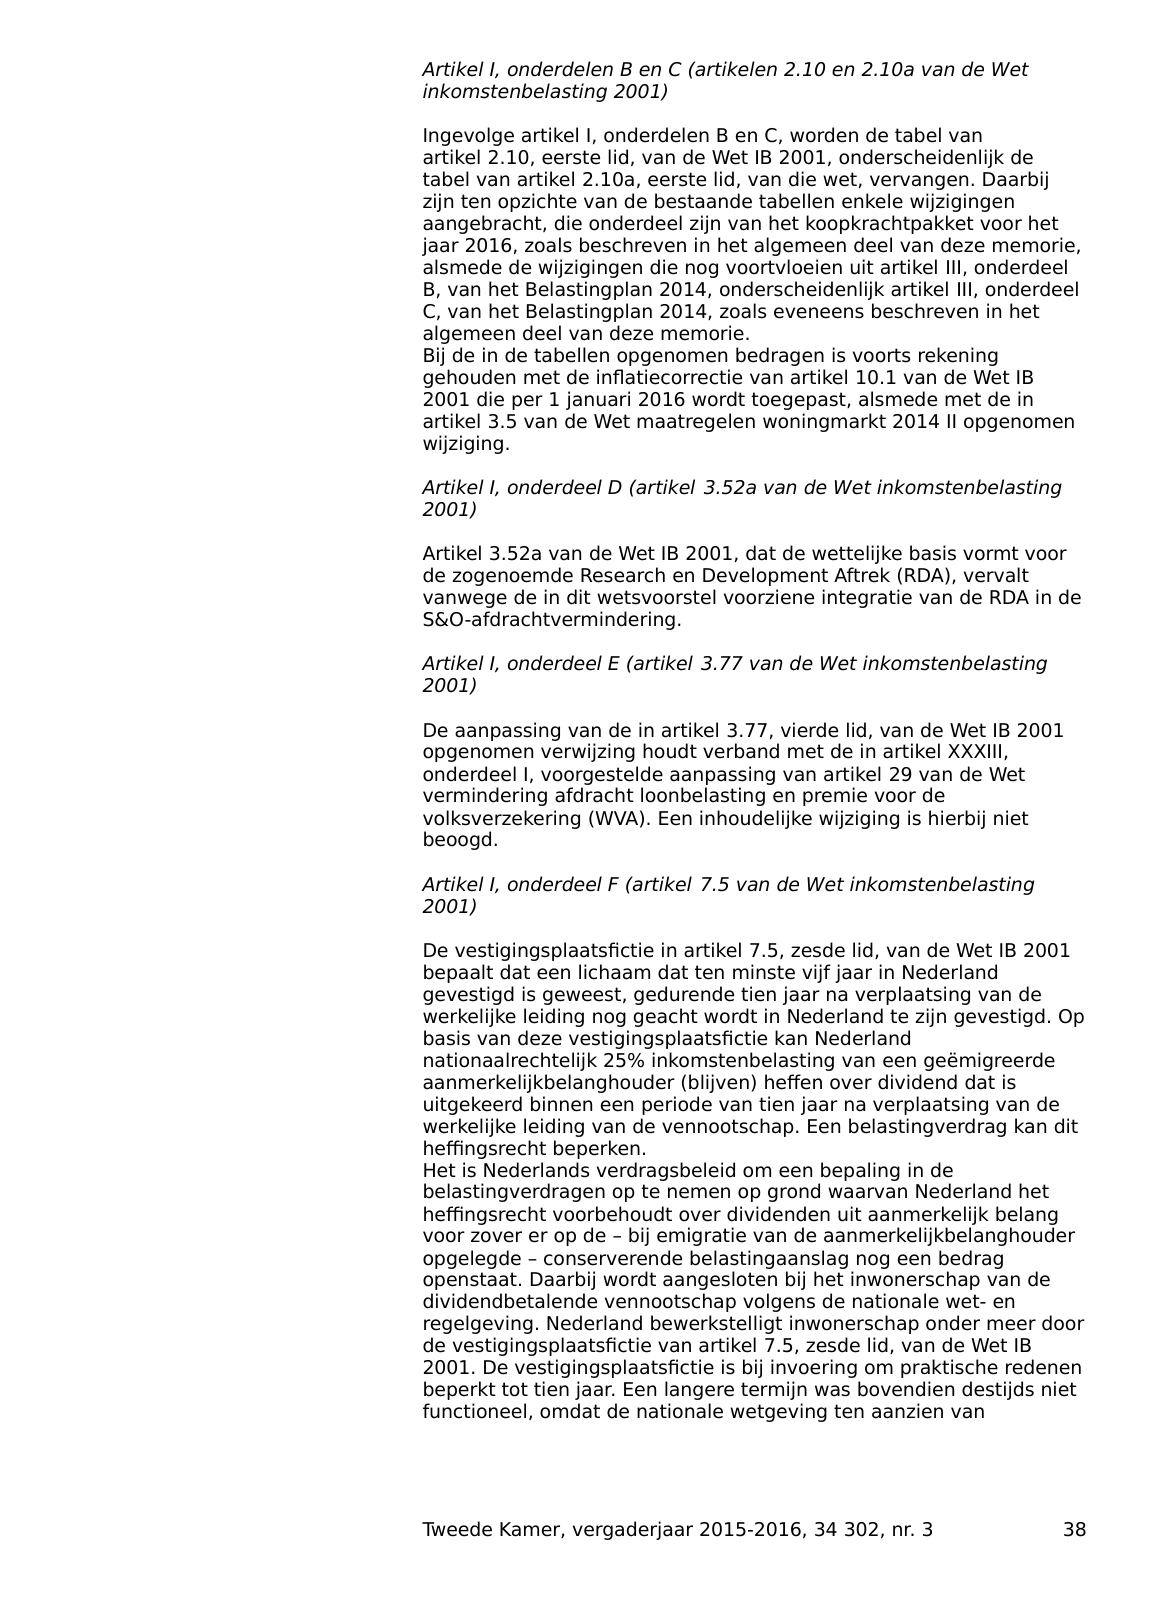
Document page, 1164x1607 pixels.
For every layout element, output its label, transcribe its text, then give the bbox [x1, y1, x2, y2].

subtitle Artikel I, onderdeel E (artikel 3.77 van de Wet inkomstenbelasting 2001) [422, 653, 1087, 697]
text Artikel 3.52a van de Wet IB 2001, dat de wettelijke basis vormt voor de zogenoemde Research en Development Aftrek (RDA), vervalt vanwege de in dit wetsvoorstel voorziene integratie van de RDA in de S&O-afdrachtvermindering. [422, 543, 1087, 631]
text De aanpassing van de in artikel 3.77, vierde lid, van de Wet IB 2001 opgenomen verwijzing houdt verband met de in artikel XXXIII, onderdeel I, voorgestelde aanpassing van artikel 29 van de Wet vermindering afdracht loonbelasting en premie voor de volksverzekering (WVA). Een inhoudelijke wijziging is hierbij niet beoogd. [422, 719, 1087, 851]
subtitle Artikel I, onderdeel F (artikel 7.5 van de Wet inkomstenbelasting 2001) [422, 873, 1087, 917]
text De vestigingsplaatsfictie in artikel 7.5, zesde lid, van de Wet IB 2001 bepaalt dat een lichaam dat ten minste vijf jaar in Nederland gevestigd is geweest, gedurende tien jaar na verplaatsing van de werkelijke leiding nog geacht wordt in Nederland te zijn gevestigd. Op basis van deze vestigingsplaatsfictie kan Nederland nationaalrechtelijk 25% inkomstenbelasting van een geëmigreerde aanmerkelijkbelanghouder (blijven) heffen over dividend dat is uitgekeerd binnen een periode van tien jaar na verplaatsing van de werkelijke leiding van de vennootschap. Een belastingverdrag kan dit heffingsrecht beperken. [422, 940, 1087, 1159]
text Bij de in de tabellen opgenomen bedragen is voorts rekening gehouden met de inflatiecorrectie van artikel 10.1 van de Wet IB 2001 die per 1 januari 2016 wordt toegepast, alsmede met de in artikel 3.5 van de Wet maatregelen woningmarkt 2014 II opgenomen wijziging. [422, 345, 1087, 455]
text Het is Nederlands verdragsbeleid om een bepaling in de belastingverdragen op te nemen op grond waarvan Nederland het heffingsrecht voorbehoudt over dividenden uit aanmerkelijk belang voor zover er op de – bij emigratie van de aanmerkelijkbelanghouder opgelegde – conserverende belastingaanslag nog een bedrag openstaat. Daarbij wordt aangesloten bij het inwonerschap van de dividendbetalende vennootschap volgens de nationale wet- en regelgeving. Nederland bewerkstelligt inwonerschap onder meer door de vestigingsplaatsfictie van artikel 7.5, zesde lid, van de Wet IB 2001. De vestigingsplaatsfictie is bij invoering om praktische redenen beperkt tot tien jaar. Een langere termijn was bovendien destijds niet functioneel, omdat de nationale wetgeving ten aanzien van [422, 1159, 1087, 1423]
text Ingevolge artikel I, onderdelen B en C, worden de tabel van artikel 2.10, eerste lid, van de Wet IB 2001, onderscheidenlijk de tabel van artikel 2.10a, eerste lid, van die wet, vervangen. Daarbij zijn ten opzichte van de bestaande tabellen enkele wijzigingen aangebracht, die onderdeel zijn van het koopkrachtpakket voor het jaar 2016, zoals beschreven in het algemeen deel van deze memorie, alsmede de wijzigingen die nog voortvloeien uit artikel III, onderdeel B, van het Belastingplan 2014, onderscheidenlijk artikel III, onderdeel C, van het Belastingplan 2014, zoals eveneens beschreven in het algemeen deel van deze memorie. [422, 125, 1087, 345]
subtitle Artikel I, onderdeel D (artikel 3.52a van de Wet inkomstenbelasting 2001) [422, 477, 1087, 521]
subtitle Artikel I, onderdelen B en C (artikelen 2.10 en 2.10a van de Wet inkomstenbelasting 2001) [422, 59, 1087, 103]
